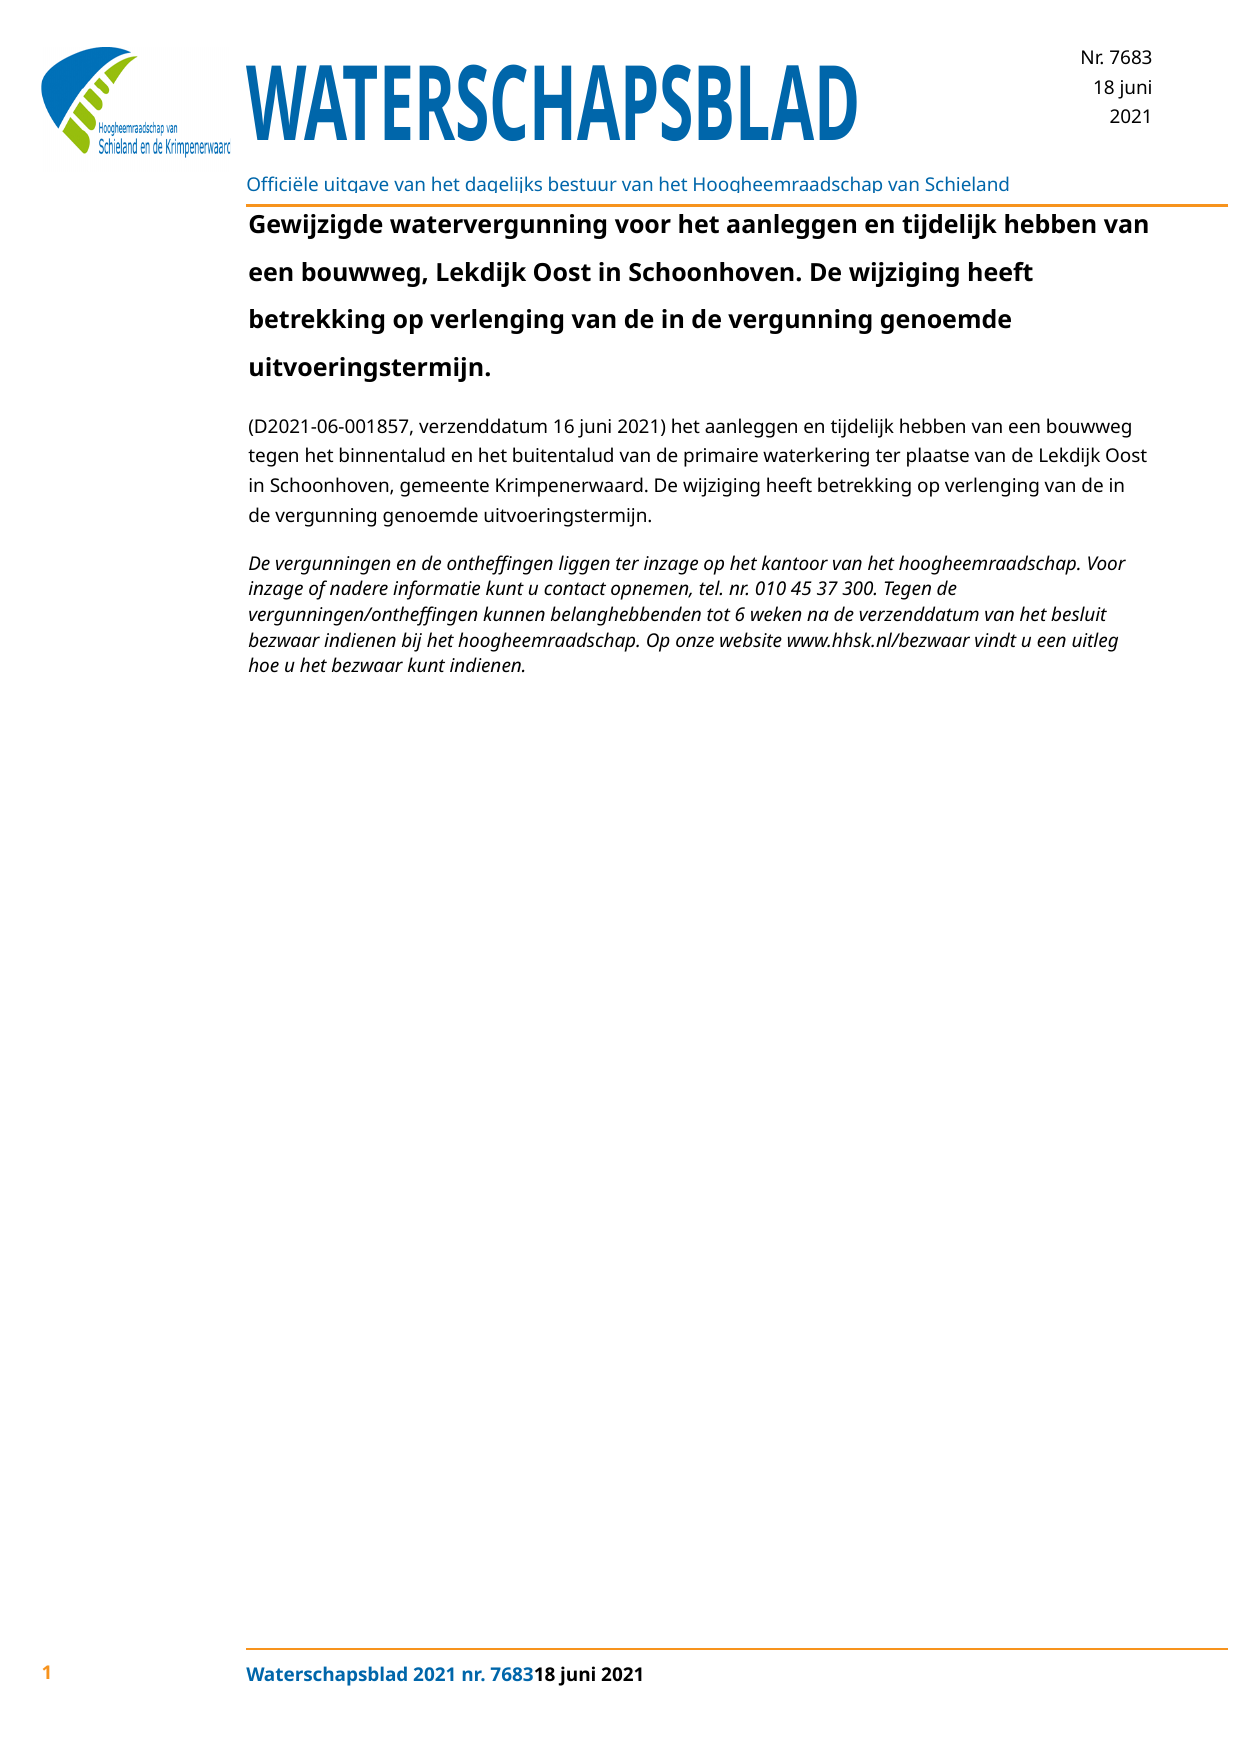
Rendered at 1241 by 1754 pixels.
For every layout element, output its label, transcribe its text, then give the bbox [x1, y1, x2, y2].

text (D2021-06-001857, verzenddatum 16 juni 2021) het aanleggen en tijdelijk hebben van een bouwweg tegen het binnentalud en het buitentalud van de primaire waterkering ter plaatse van de Lekdijk Oost in Schoonhoven, gemeente Krimpenerwaard. De wijziging heeft betrekking op verlenging van de in de vergunning genoemde uitvoeringstermijn. [248, 413, 1152, 528]
text De vergunningen en de ontheffingen liggen ter inzage op het kantoor van het hoogheemraadschap. Voor inzage of nadere informatie kunt u contact opnemen, tel. nr. 010 45 37 300. Tegen de vergunningen/ontheffingen kunnen belanghebbenden tot 6 weken na de verzenddatum van het besluit bezwaar indienen bij het hoogheemraadschap. Op onze website www.hhsk.nl/bezwaar vindt u een uitleg hoe u het bezwaar kunt indienen. [248, 550, 1152, 678]
text Gewijzigde watervergunning voor het aanleggen en tijdelijk hebben van een bouwweg, Lekdijk Oost in Schoonhoven. De wijziging heeft betrekking op verlenging van de in de vergunning genoemde uitvoeringstermijn. [248, 207, 1152, 384]
picture [41, 47, 231, 172]
